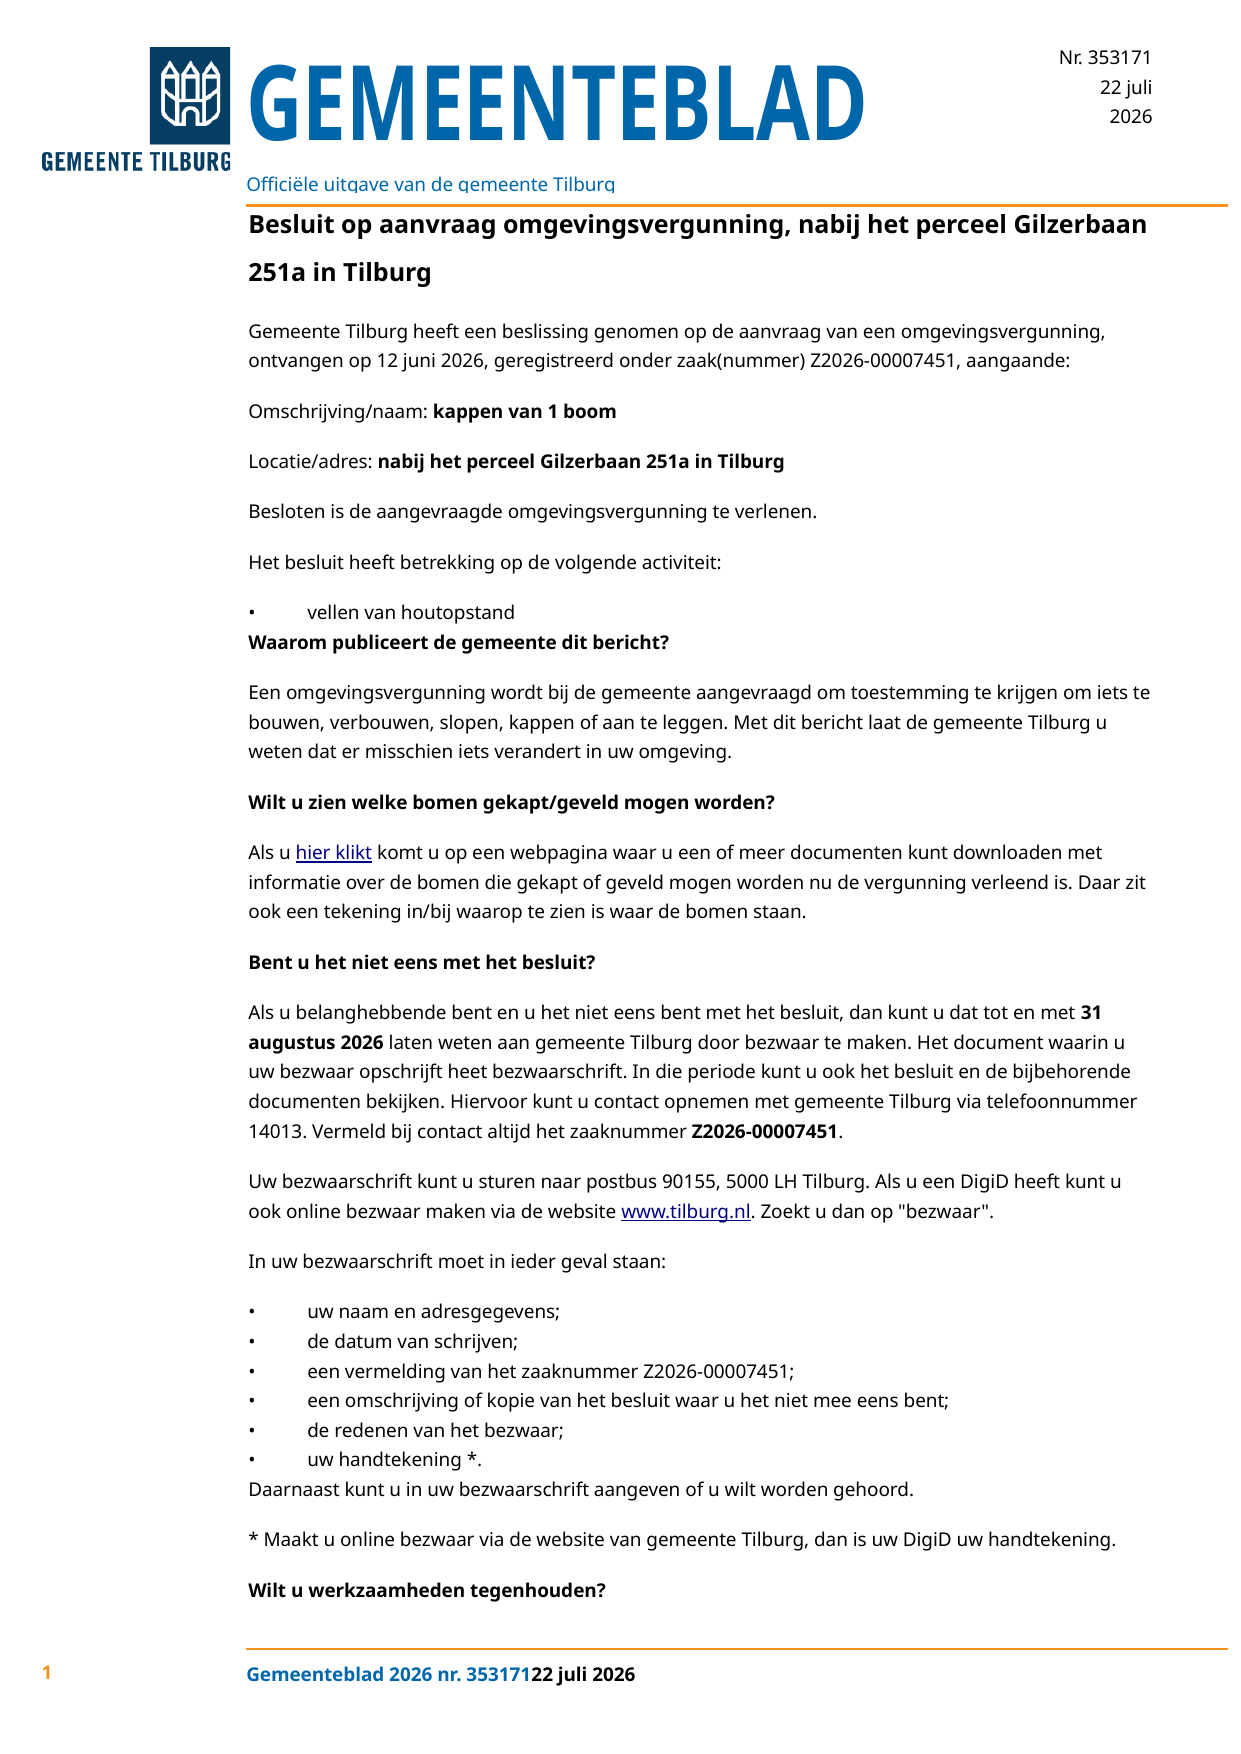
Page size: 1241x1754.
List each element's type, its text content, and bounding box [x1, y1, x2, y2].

text Daarnaast kunt u in uw bezwaarschrift aangeven of u wilt worden gehoord. [248, 1476, 1152, 1502]
text Omschrijving/naam: kappen van 1 boom [248, 398, 1152, 424]
list de datum van schrijven; [248, 1328, 1152, 1354]
list uw naam en adresgegevens; [248, 1299, 1152, 1324]
text Besloten is de aangevraagde omgevingsvergunning te verlenen. [248, 499, 1152, 524]
text Een omgevingsvergunning wordt bij de gemeente aangevraagd om toestemming te krijgen om iets te bouwen, verbouwen, slopen, kappen of aan te leggen. Met dit bericht laat de gemeente Tilburg u weten dat er misschien iets verandert in uw omgeving. [248, 679, 1152, 764]
picture [41, 47, 231, 172]
text Besluit op aanvraag omgevingsvergunning, nabij het perceel Gilzerbaan 251a in Tilburg [248, 207, 1152, 288]
text Uw bezwaarschrift kunt u sturen naar postbus 90155, 5000 LH Tilburg. Als u een DigiD heeft kunt u ook online bezwaar maken via de website www.tilburg.nl. Zoekt u dan op "bezwaar". [248, 1168, 1152, 1224]
text Het besluit heeft betrekking op de volgende activiteit: [248, 549, 1152, 575]
list een omschrijving of kopie van het besluit waar u het niet mee eens bent; [248, 1387, 1152, 1413]
text Bent u het niet eens met het besluit? [248, 949, 1152, 975]
text Locatie/adres: nabij het perceel Gilzerbaan 251a in Tilburg [248, 448, 1152, 474]
text In uw bezwaarschrift moet in ieder geval staan: [248, 1248, 1152, 1274]
text Als u hier klikt komt u op een webpagina waar u een of meer documenten kunt downloaden met informatie over de bomen die gekapt of geveld mogen worden nu de vergunning verleend is. Daar zit ook een tekening in/bij waarop te zien is waar de bomen staan. [248, 839, 1152, 924]
list uw handtekening *. [248, 1447, 1152, 1472]
text Als u belanghebbende bent en u het niet eens bent met het besluit, dan kunt u dat tot en met 31 augustus 2026 laten weten aan gemeente Tilburg door bezwaar te maken. Het document waarin u uw bezwaar opschrijft heet bezwaarschrift. In die periode kunt u ook het besluit en de bijbehorende documenten bekijken. Hiervoor kunt u contact opnemen met gemeente Tilburg via telefoonnummer 14013. Vermeld bij contact altijd het zaaknummer Z2026-00007451. [248, 999, 1152, 1144]
text Gemeente Tilburg heeft een beslissing genomen op de aanvraag van een omgevingsvergunning, ontvangen op 12 juni 2026, geregistreerd onder zaak(nummer) Z2026-00007451, aangaande: [248, 318, 1152, 373]
list vellen van houtopstand [248, 599, 1152, 625]
text Wilt u werkzaamheden tegenhouden? [248, 1577, 1152, 1603]
list de redenen van het bezwaar; [248, 1417, 1152, 1443]
text Wilt u zien welke bomen gekapt/geveld mogen worden? [248, 789, 1152, 815]
list een vermelding van het zaaknummer Z2026-00007451; [248, 1358, 1152, 1384]
text Waarom publiceert de gemeente dit bericht? [248, 629, 1152, 655]
text * Maakt u online bezwaar via de website van gemeente Tilburg, dan is uw DigiD uw handtekening. [248, 1527, 1152, 1552]
